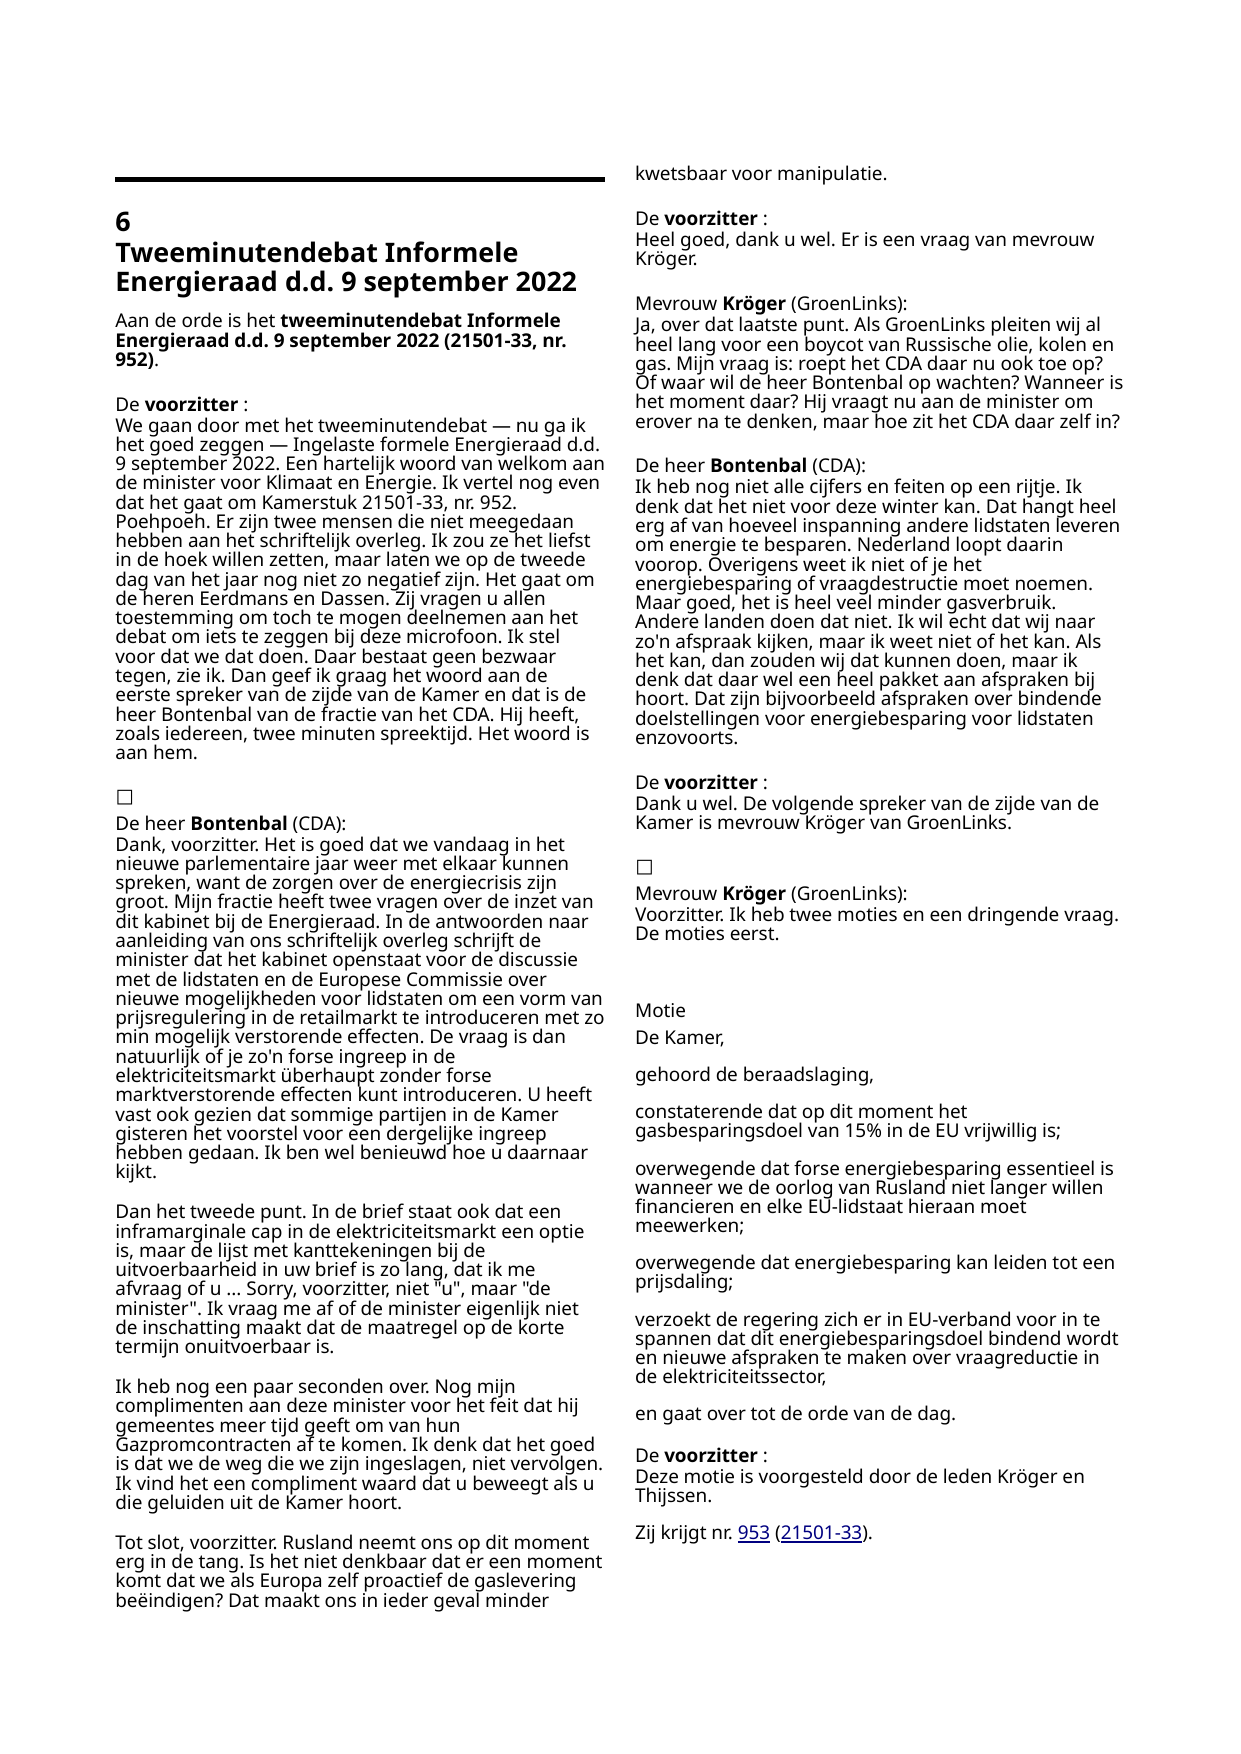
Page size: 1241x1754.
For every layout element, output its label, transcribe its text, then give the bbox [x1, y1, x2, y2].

text 6 [115, 203, 605, 239]
text Dan het tweede punt. In de brief staat ook dat een inframarginale cap in de elektriciteitsmarkt een optie is, maar de lijst met kanttekeningen bij de uitvoerbaarheid in uw brief is zo lang, dat ik me afvraag of u ... Sorry, voorzitter, niet "u", maar "de minister". Ik vraag me af of de minister eigenlijk niet de inschatting maakt dat de maatregel op de korte termijn onuitvoerbaar is. [115, 1203, 605, 1357]
text overwegende dat energiebesparing kan leiden tot een prijsdaling; [635, 1254, 1125, 1293]
text Ik heb nog een paar seconden over. Nog mijn complimenten aan deze minister voor het feit dat hij gemeentes meer tijd geeft om van hun Gazpromcontracten af te komen. Ik denk dat het goed is dat we de weg die we zijn ingeslagen, niet vervolgen. Ik vind het een compliment waard dat u beweegt als u die geluiden uit de Kamer hoort. [115, 1378, 605, 1513]
text De Kamer, [635, 1029, 1125, 1048]
text Tot slot, voorzitter. Rusland neemt ons op dit moment erg in de tang. Is het niet denkbaar dat er een moment komt dat we als Europa zelf proactief de gaslevering beëindigen? Dat maakt ons in ieder geval minder [115, 1534, 605, 1611]
text Motie [635, 998, 1125, 1023]
text De heer Bontenbal (CDA): [635, 453, 1125, 478]
text overwegende dat forse energiebesparing essentieel is wanneer we de oorlog van Rusland niet langer willen financieren en elke EU-lidstaat hieraan moet meewerken; [635, 1159, 1125, 1237]
text Mevrouw Kröger (GroenLinks): [635, 880, 1125, 906]
text Ja, over dat laatste punt. Als GroenLinks pleiten wij al heel lang voor een boycot van Russische olie, kolen en gas. Mijn vraag is: roept het CDA daar nu ook toe op? Of waar wil de heer Bontenbal op wachten? Wanneer is het moment daar? Hij vraagt nu aan de minister om erover na te denken, maar hoe zit het CDA daar zelf in? [635, 316, 1125, 432]
text verzoekt de regering zich er in EU-verband voor in te spannen dat dit energiebesparingsdoel bindend wordt en nieuwe afspraken te maken over vraagreductie in de elektriciteitssector, [635, 1311, 1125, 1388]
text ⬜ [115, 784, 605, 810]
text De voorzitter : [635, 205, 1125, 231]
text Dank u wel. De volgende spreker van de zijde van de Kamer is mevrouw Kröger van GroenLinks. [635, 795, 1125, 833]
text De heer Bontenbal (CDA): [115, 810, 605, 836]
text De voorzitter : [635, 1442, 1125, 1468]
text gehoord de beraadslaging, [635, 1066, 1125, 1086]
text Heel goed, dank u wel. Er is een vraag van mevrouw Kröger. [635, 231, 1125, 270]
text Deze motie is voorgesteld door de leden Kröger en Thijssen. [635, 1468, 1125, 1507]
text We gaan door met het tweeminutendebat — nu ga ik het goed zeggen — Ingelaste formele Energieraad d.d. 9 september 2022. Een hartelijk woord van welkom aan de minister voor Klimaat en Energie. Ik vertel nog even dat het gaat om Kamerstuk 21501-33, nr. 952. Poehpoeh. Er zijn twee mensen die niet meegedaan hebben aan het schriftelijk overleg. Ik zou ze het liefst in de hoek willen zetten, maar laten we op de tweede dag van het jaar nog niet zo negatief zijn. Het gaat om de heren Eerdmans en Dassen. Zij vragen u allen toestemming om toch te mogen deelnemen aan het debat om iets te zeggen bij deze microfoon. Ik stel voor dat we dat doen. Daar bestaat geen bezwaar tegen, zie ik. Dan geef ik graag het woord aan de eerste spreker van de zijde van de Kamer en dat is de heer Bontenbal van de fractie van het CDA. Hij heeft, zoals iedereen, twee minuten spreektijd. Het woord is aan hem. [115, 417, 605, 763]
text ⬜ [635, 854, 1125, 880]
text Tweeminutendebat Informele Energieraad d.d. 9 september 2022 [115, 239, 605, 312]
text De voorzitter : [115, 391, 605, 417]
text Aan de orde is het tweeminutendebat Informele Energieraad d.d. 9 september 2022 (21501-33, nr. 952). [115, 312, 605, 370]
text Voorzitter. Ik heb twee moties en een dringende vraag. De moties eerst. [635, 906, 1125, 944]
text Dank, voorzitter. Het is goed dat we vandaag in het nieuwe parlementaire jaar weer met elkaar kunnen spreken, want de zorgen over de energiecrisis zijn groot. Mijn fractie heeft twee vragen over de inzet van dit kabinet bij de Energieraad. In de antwoorden naar aanleiding van ons schriftelijk overleg schrijft de minister dat het kabinet openstaat voor de discussie met de lidstaten en de Europese Commissie over nieuwe mogelijkheden voor lidstaten om een vorm van prijsregulering in de retailmarkt te introduceren met zo min mogelijk verstorende effecten. De vraag is dan natuurlijk of je zo'n forse ingreep in de elektriciteitsmarkt überhaupt zonder forse marktverstorende effecten kunt introduceren. U heeft vast ook gezien dat sommige partijen in de Kamer gisteren het voorstel voor een dergelijke ingreep hebben gedaan. Ik ben wel benieuwd hoe u daarnaar kijkt. [115, 836, 605, 1183]
text Zij krijgt nr. 953 (21501-33). [635, 1524, 1125, 1543]
text Mevrouw Kröger (GroenLinks): [635, 291, 1125, 316]
text constaterende dat op dit moment het gasbesparingsdoel van 15% in de EU vrijwillig is; [635, 1103, 1125, 1142]
text Ik heb nog niet alle cijfers en feiten op een rijtje. Ik denk dat het niet voor deze winter kan. Dat hangt heel erg af van hoeveel inspanning andere lidstaten leveren om energie te besparen. Nederland loopt daarin voorop. Overigens weet ik niet of je het energiebesparing of vraagdestructie moet noemen. Maar goed, het is heel veel minder gasverbruik. Andere landen doen dat niet. Ik wil echt dat wij naar zo'n afspraak kijken, maar ik weet niet of het kan. Als het kan, dan zouden wij dat kunnen doen, maar ik denk dat daar wel een heel pakket aan afspraken bij hoort. Dat zijn bijvoorbeeld afspraken over bindende doelstellingen voor energiebesparing voor lidstaten enzovoorts. [635, 478, 1125, 748]
text en gaat over tot de orde van de dag. [635, 1405, 1125, 1424]
text De voorzitter : [635, 769, 1125, 795]
text kwetsbaar voor manipulatie. [635, 165, 1125, 184]
